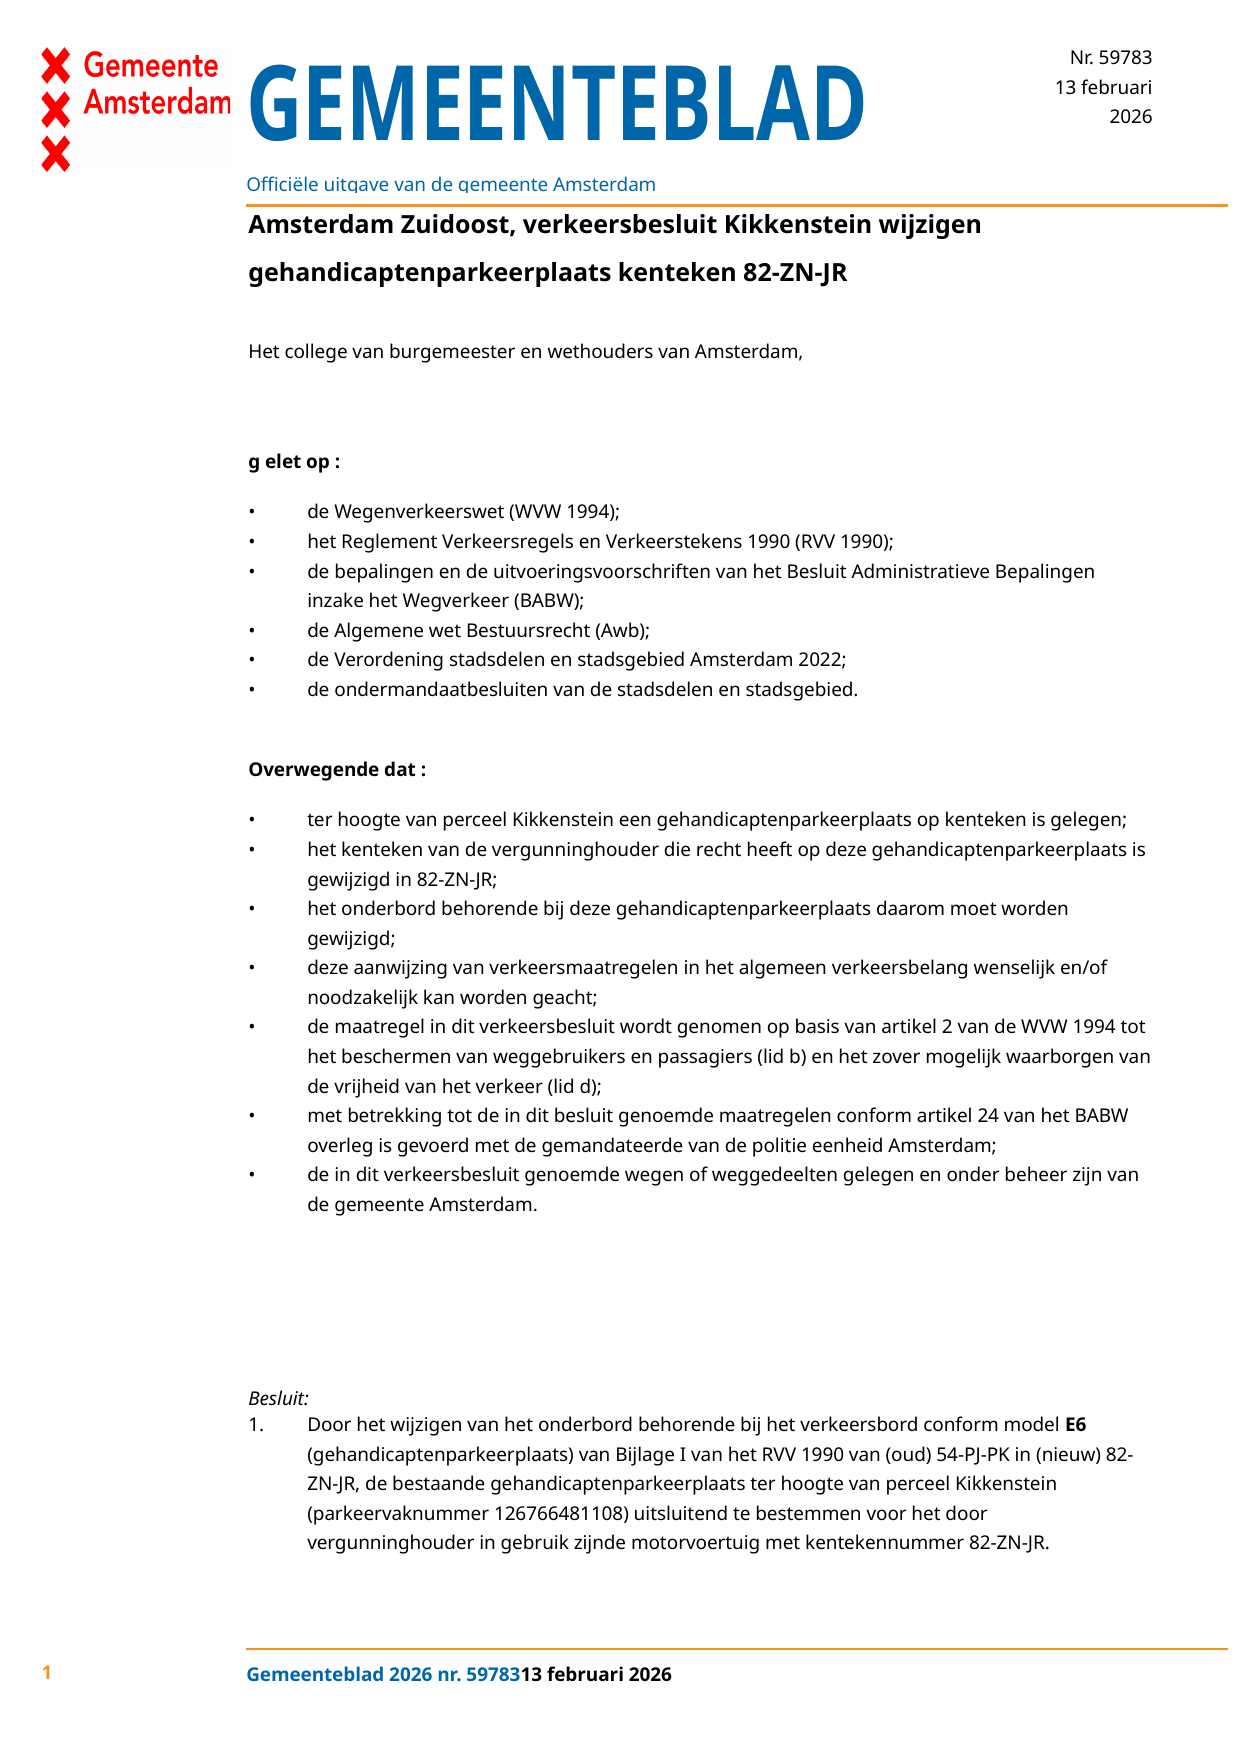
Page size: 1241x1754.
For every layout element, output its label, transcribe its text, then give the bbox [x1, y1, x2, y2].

text Amsterdam Zuidoost, verkeersbesluit Kikkenstein wijzigen gehandicaptenparkeerplaats kenteken 82-ZN-JR [248, 207, 1152, 288]
list de Wegenverkeerswet (WVW 1994); [248, 499, 1152, 524]
text Overwegende dat : [248, 756, 1152, 782]
list met betrekking tot de in dit besluit genoemde maatregelen conform artikel 24 van het BABW overleg is gevoerd met de gemandateerde van de politie eenheid Amsterdam; [248, 1102, 1152, 1158]
text Besluit: [248, 1386, 1152, 1411]
list de Verordening stadsdelen en stadsgebied Amsterdam 2022; [248, 647, 1152, 672]
list Door het wijzigen van het onderbord behorende bij het verkeersbord conform model E6 (gehandicaptenparkeerplaats) van Bijlage I van het RVV 1990 van (oud) 54-PJ-PK in (nieuw) 82-ZN-JR, de bestaande gehandicaptenparkeerplaats ter hoogte van perceel Kikkenstein (parkeervaknummer 126766481108) uitsluitend te bestemmen voor het door vergunninghouder in gebruik zijnde motorvoertuig met kentekennummer 82-ZN-JR. [248, 1411, 1152, 1555]
list de ondermandaatbesluiten van de stadsdelen en stadsgebied. [248, 676, 1152, 702]
list de bepalingen en de uitvoeringsvoorschriften van het Besluit Administratieve Bepalingen inzake het Wegverkeer (BABW); [248, 558, 1152, 613]
text g elet op : [248, 448, 1152, 474]
list ter hoogte van perceel Kikkenstein een gehandicaptenparkeerplaats op kenteken is gelegen; [248, 807, 1152, 832]
list het Reglement Verkeersregels en Verkeerstekens 1990 (RVV 1990); [248, 528, 1152, 554]
list het onderbord behorende bij deze gehandicaptenparkeerplaats daarom moet worden gewijzigd; [248, 895, 1152, 951]
text Het college van burgemeester en wethouders van Amsterdam, [248, 339, 1152, 364]
list het kenteken van de vergunninghouder die recht heeft op deze gehandicaptenparkeerplaats is gewijzigd in 82-ZN-JR; [248, 836, 1152, 891]
list de Algemene wet Bestuursrecht (Awb); [248, 617, 1152, 643]
picture [41, 47, 231, 172]
list de maatregel in dit verkeersbesluit wordt genomen op basis van artikel 2 van de WVW 1994 tot het beschermen van weggebruikers en passagiers (lid b) en het zover mogelijk waarborgen van de vrijheid van het verkeer (lid d); [248, 1014, 1152, 1098]
list deze aanwijzing van verkeersmaatregelen in het algemeen verkeersbelang wenselijk en/of noodzakelijk kan worden geacht; [248, 954, 1152, 1010]
list de in dit verkeersbesluit genoemde wegen of weggedeelten gelegen en onder beheer zijn van de gemeente Amsterdam. [248, 1162, 1152, 1217]
